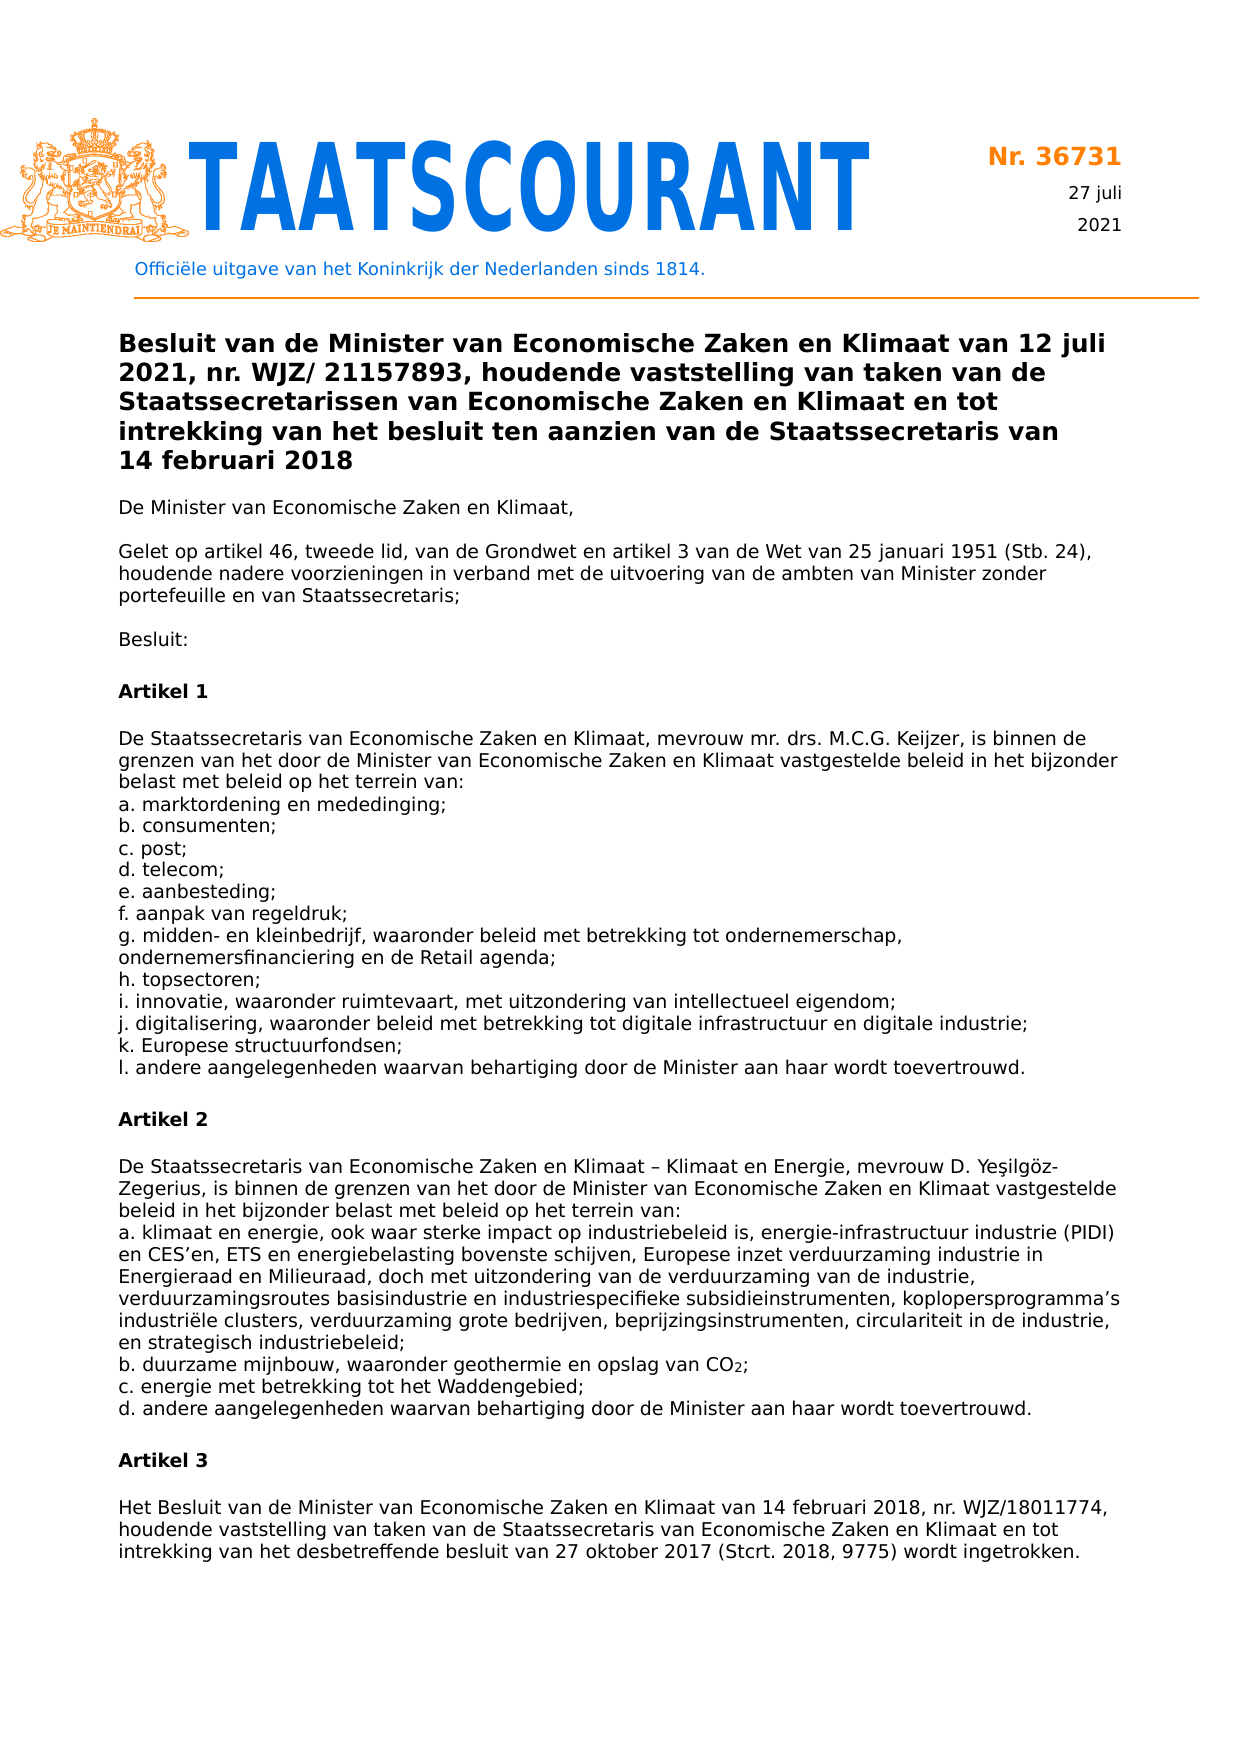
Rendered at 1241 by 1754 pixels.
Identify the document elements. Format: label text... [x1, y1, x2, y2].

table_cell Officiële uitgave van het Koninkrijk der Nederlanden sinds 1814. [134, 259, 1199, 297]
text a. marktordening en mededinging; [118, 793, 1122, 815]
table_cell 2021 [939, 209, 1199, 259]
text f. aanpak van regeldruk; [118, 903, 1122, 925]
text De Staatssecretaris van Economische Zaken en Klimaat, mevrouw mr. drs. M.C.G. Keijzer, is binnen de grenzen van het door de Minister van Economische Zaken en Klimaat vastgestelde beleid in het bijzonder belast met beleid op het terrein van: [118, 727, 1122, 793]
subtitle Artikel 3 [118, 1450, 1122, 1472]
text a. klimaat en energie, ook waar sterke impact op industriebeleid is, energie-infrastructuur industrie (PIDI) en CES’en, ETS en energiebelasting bovenste schijven, Europese inzet verduurzaming industrie in Energieraad en Milieuraad, doch met uitzondering van de verduurzaming van de industrie, verduurzamingsroutes basisindustrie en industriespecifieke subsidieinstrumenten, koplopersprogramma’s industriële clusters, verduurzaming grote bedrijven, beprijzingsinstrumenten, circulariteit in de industrie, en strategisch industriebeleid; [118, 1222, 1122, 1354]
text d. telecom; [118, 859, 1122, 881]
subtitle Artikel 2 [118, 1109, 1122, 1131]
text k. Europese structuurfondsen; [118, 1035, 1122, 1057]
table_header [0, 242, 134, 297]
table_cell 27 juli [939, 177, 1199, 209]
text Het Besluit van de Minister van Economische Zaken en Klimaat van 14 februari 2018, nr. WJZ/18011774, houdende vaststelling van taken van de Staatssecretaris van Economische Zaken en Klimaat en tot intrekking van het desbetreffende besluit van 27 oktober 2017 (Stcrt. 2018, 9775) wordt ingetrokken. [118, 1497, 1122, 1563]
text h. topsectoren; [118, 969, 1122, 991]
text g. midden- en kleinbedrijf, waaronder beleid met betrekking tot ondernemerschap, ondernemersfinanciering en de Retail agenda; [118, 925, 1122, 969]
text De Staatssecretaris van Economische Zaken en Klimaat – Klimaat en Energie, mevrouw D. Yeşilgöz-Zegerius, is binnen de grenzen van het door de Minister van Economische Zaken en Klimaat vastgestelde beleid in het bijzonder belast met beleid op het terrein van: [118, 1156, 1122, 1222]
table_header STAATSCOURANT [134, 118, 939, 259]
text c. energie met betrekking tot het Waddengebied; [118, 1376, 1122, 1398]
text b. consumenten; [118, 815, 1122, 837]
text Besluit: [118, 628, 1122, 651]
subtitle Artikel 1 [118, 681, 1122, 702]
table_header Nr. 36731 [939, 118, 1199, 177]
subtitle Besluit van de Minister van Economische Zaken en Klimaat van 12 juli 2021, nr. WJZ/ 21157893, houdende vaststelling van taken van de Staatssecretarissen van Economische Zaken en Klimaat en tot intrekking van het besluit ten aanzien van de Staatssecretaris van 14 februari 2018 [118, 329, 1122, 475]
text b. duurzame mijnbouw, waaronder geothermie en opslag van CO2; [118, 1354, 1122, 1376]
text i. innovatie, waaronder ruimtevaart, met uitzondering van intellectueel eigendom; [118, 991, 1122, 1013]
text j. digitalisering, waaronder beleid met betrekking tot digitale infrastructuur en digitale industrie; [118, 1013, 1122, 1035]
text d. andere aangelegenheden waarvan behartiging door de Minister aan haar wordt toevertrouwd. [118, 1398, 1122, 1420]
text Gelet op artikel 46, tweede lid, van de Grondwet en artikel 3 van de Wet van 25 januari 1951 (Stb. 24), houdende nadere voorzieningen in verband met de uitvoering van de ambten van Minister zonder portefeuille en van Staatssecretaris; [118, 541, 1122, 607]
text l. andere aangelegenheden waarvan behartiging door de Minister aan haar wordt toevertrouwd. [118, 1057, 1122, 1079]
picture [0, 118, 189, 242]
text e. aanbesteding; [118, 881, 1122, 903]
text De Minister van Economische Zaken en Klimaat, [118, 497, 1122, 519]
text c. post; [118, 837, 1122, 859]
